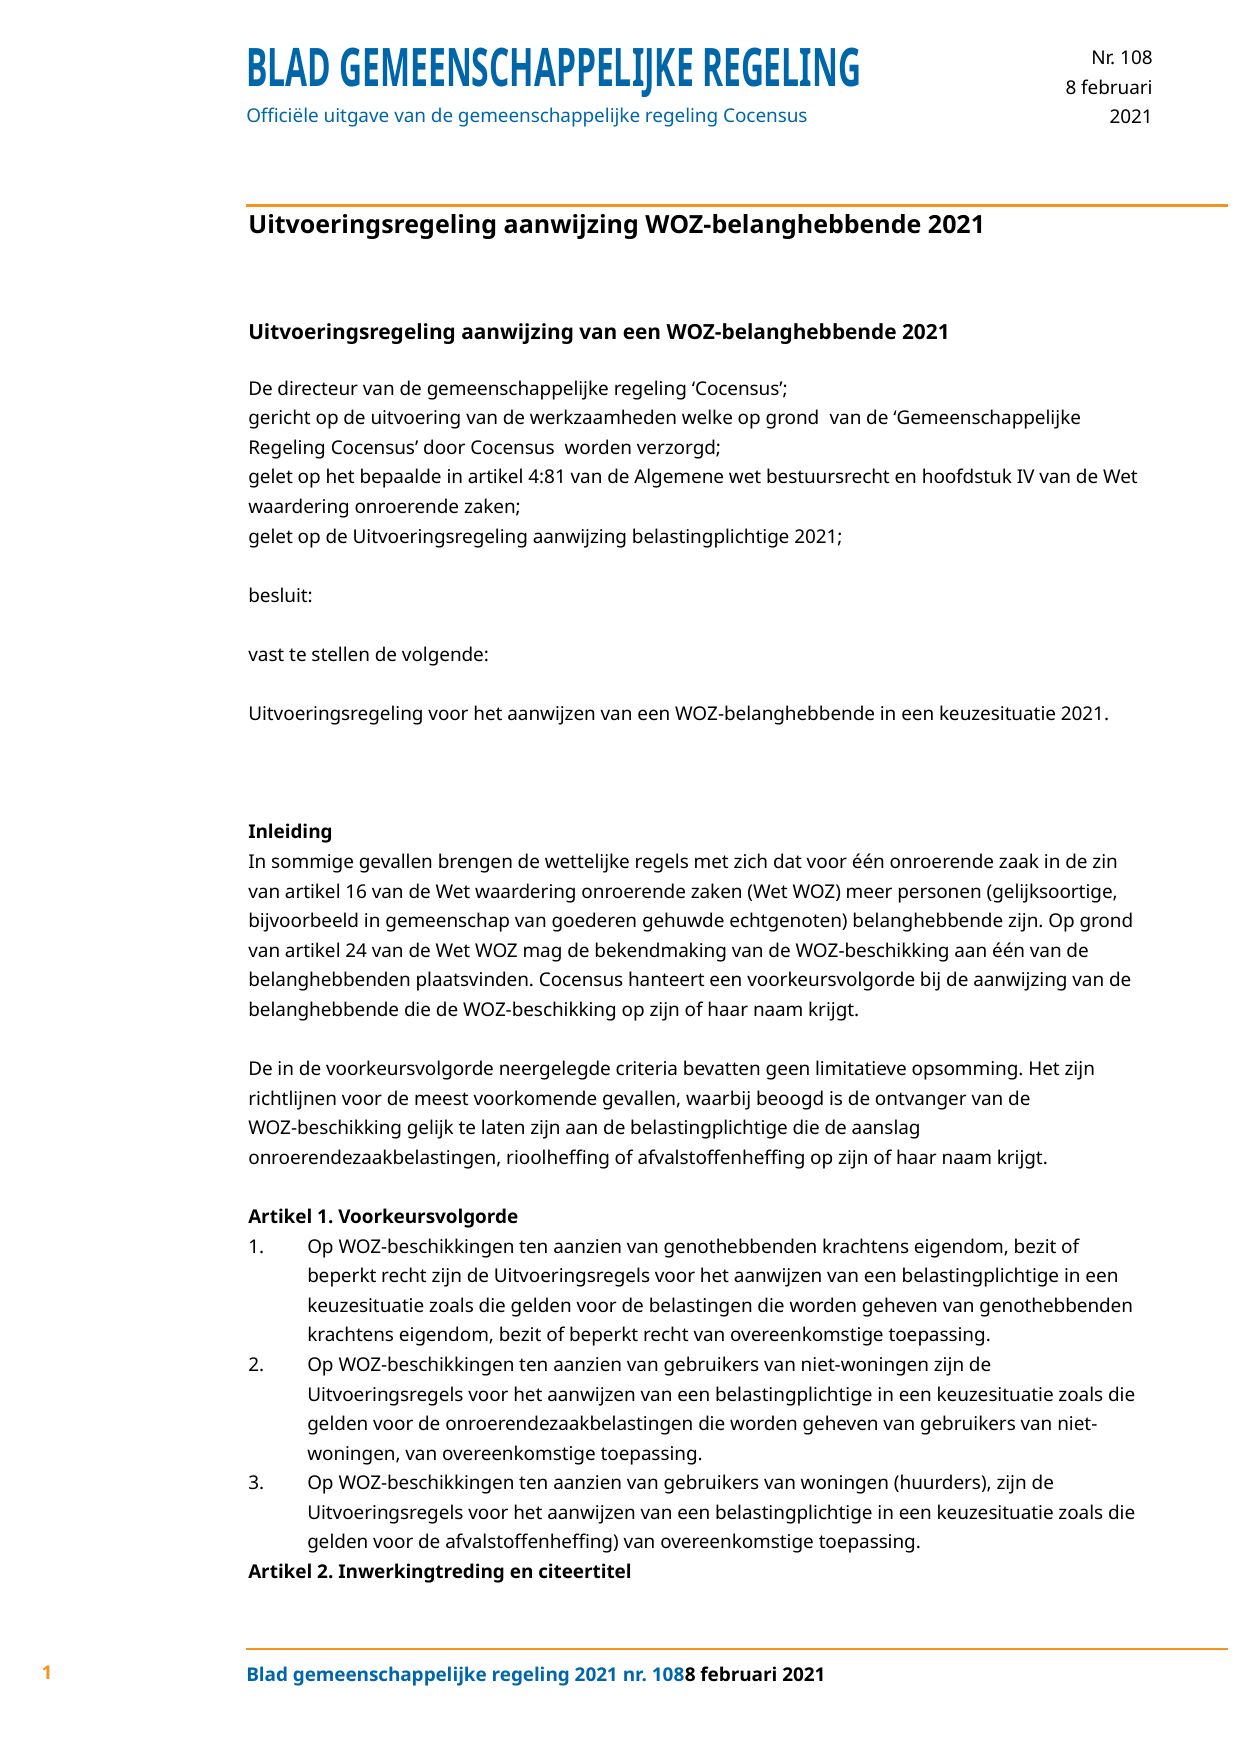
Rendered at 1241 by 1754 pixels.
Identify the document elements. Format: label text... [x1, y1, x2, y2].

list Op WOZ-beschikkingen ten aanzien van genothebbenden krachtens eigendom, bezit of beperkt recht zijn de Uitvoeringsregels voor het aanwijzen van een belastingplichtige in een keuzesituatie zoals die gelden voor de belastingen die worden geheven van genothebbenden krachtens eigendom, bezit of beperkt recht van overeenkomstige toepassing. [248, 1233, 1152, 1347]
text gelet op de Uitvoeringsregeling aanwijzing belastingplichtige 2021; [248, 523, 1152, 548]
text In sommige gevallen brengen de wettelijke regels met zich dat voor één onroerende zaak in de zin van artikel 16 van de Wet waardering onroerende zaken (Wet WOZ) meer personen (gelijksoortige, bijvoorbeeld in gemeenschap van goederen gehuwde echtgenoten) belanghebbende zijn. Op grond van artikel 24 van de Wet WOZ mag de bekendmaking van de WOZ‑beschikking aan één van de belanghebbenden plaatsvinden. Cocensus hanteert een voorkeursvolgorde bij de aanwijzing van de belanghebbende die de WOZ-beschikking op zijn of haar naam krijgt. [248, 848, 1152, 1022]
list Op WOZ-beschikkingen ten aanzien van gebruikers van niet-woningen zijn de Uitvoeringsregels voor het aanwijzen van een belastingplichtige in een keuzesituatie zoals die gelden voor de onroerendezaakbelastingen die worden geheven van gebruikers van niet-woningen, van overeenkomstige toepassing. [248, 1351, 1152, 1466]
text Artikel 1. Voorkeursvolgorde [248, 1203, 1152, 1229]
text Uitvoeringsregeling voor het aanwijzen van een WOZ‑belanghebbende in een keuzesituatie 2021. [248, 700, 1152, 726]
list Op WOZ-beschikkingen ten aanzien van gebruikers van woningen (huurders), zijn de Uitvoeringsregels voor het aanwijzen van een belastingplichtige in een keuzesituatie zoals die gelden voor de afvalstoffenheffing) van overeenkomstige toepassing. [248, 1469, 1152, 1554]
text Uitvoeringsregeling aanwijzing van een WOZ-belanghebbende 2021 [248, 317, 1152, 345]
text gericht op de uitvoering van de werkzaamheden welke op grond van de ‘Gemeenschappelijke Regeling Cocensus’ door Cocensus worden verzorgd; [248, 404, 1152, 460]
text vast te stellen de volgende: [248, 641, 1152, 667]
text Uitvoeringsregeling aanwijzing WOZ-belanghebbende 2021 [248, 207, 1152, 241]
picture [41, 47, 231, 172]
text Inleiding [248, 819, 1152, 844]
text gelet op het bepaalde in artikel 4:81 van de Algemene wet bestuursrecht en hoofdstuk IV van de Wet waardering onroerende zaken; [248, 464, 1152, 519]
text De directeur van de gemeenschappelijke regeling ‘Cocensus’; [248, 375, 1152, 401]
text besluit: [248, 582, 1152, 608]
text De in de voorkeursvolgorde neergelegde criteria bevatten geen limitatieve opsomming. Het zijn richtlijnen voor de meest voorkomende gevallen, waarbij beoogd is de ontvanger van de WOZ‑beschikking gelijk te laten zijn aan de belastingplichtige die de aanslag onroerendezaakbelastingen, rioolheffing of afvalstoffenheffing op zijn of haar naam krijgt. [248, 1055, 1152, 1170]
text Artikel 2. Inwerkingtreding en citeertitel [248, 1558, 1152, 1584]
